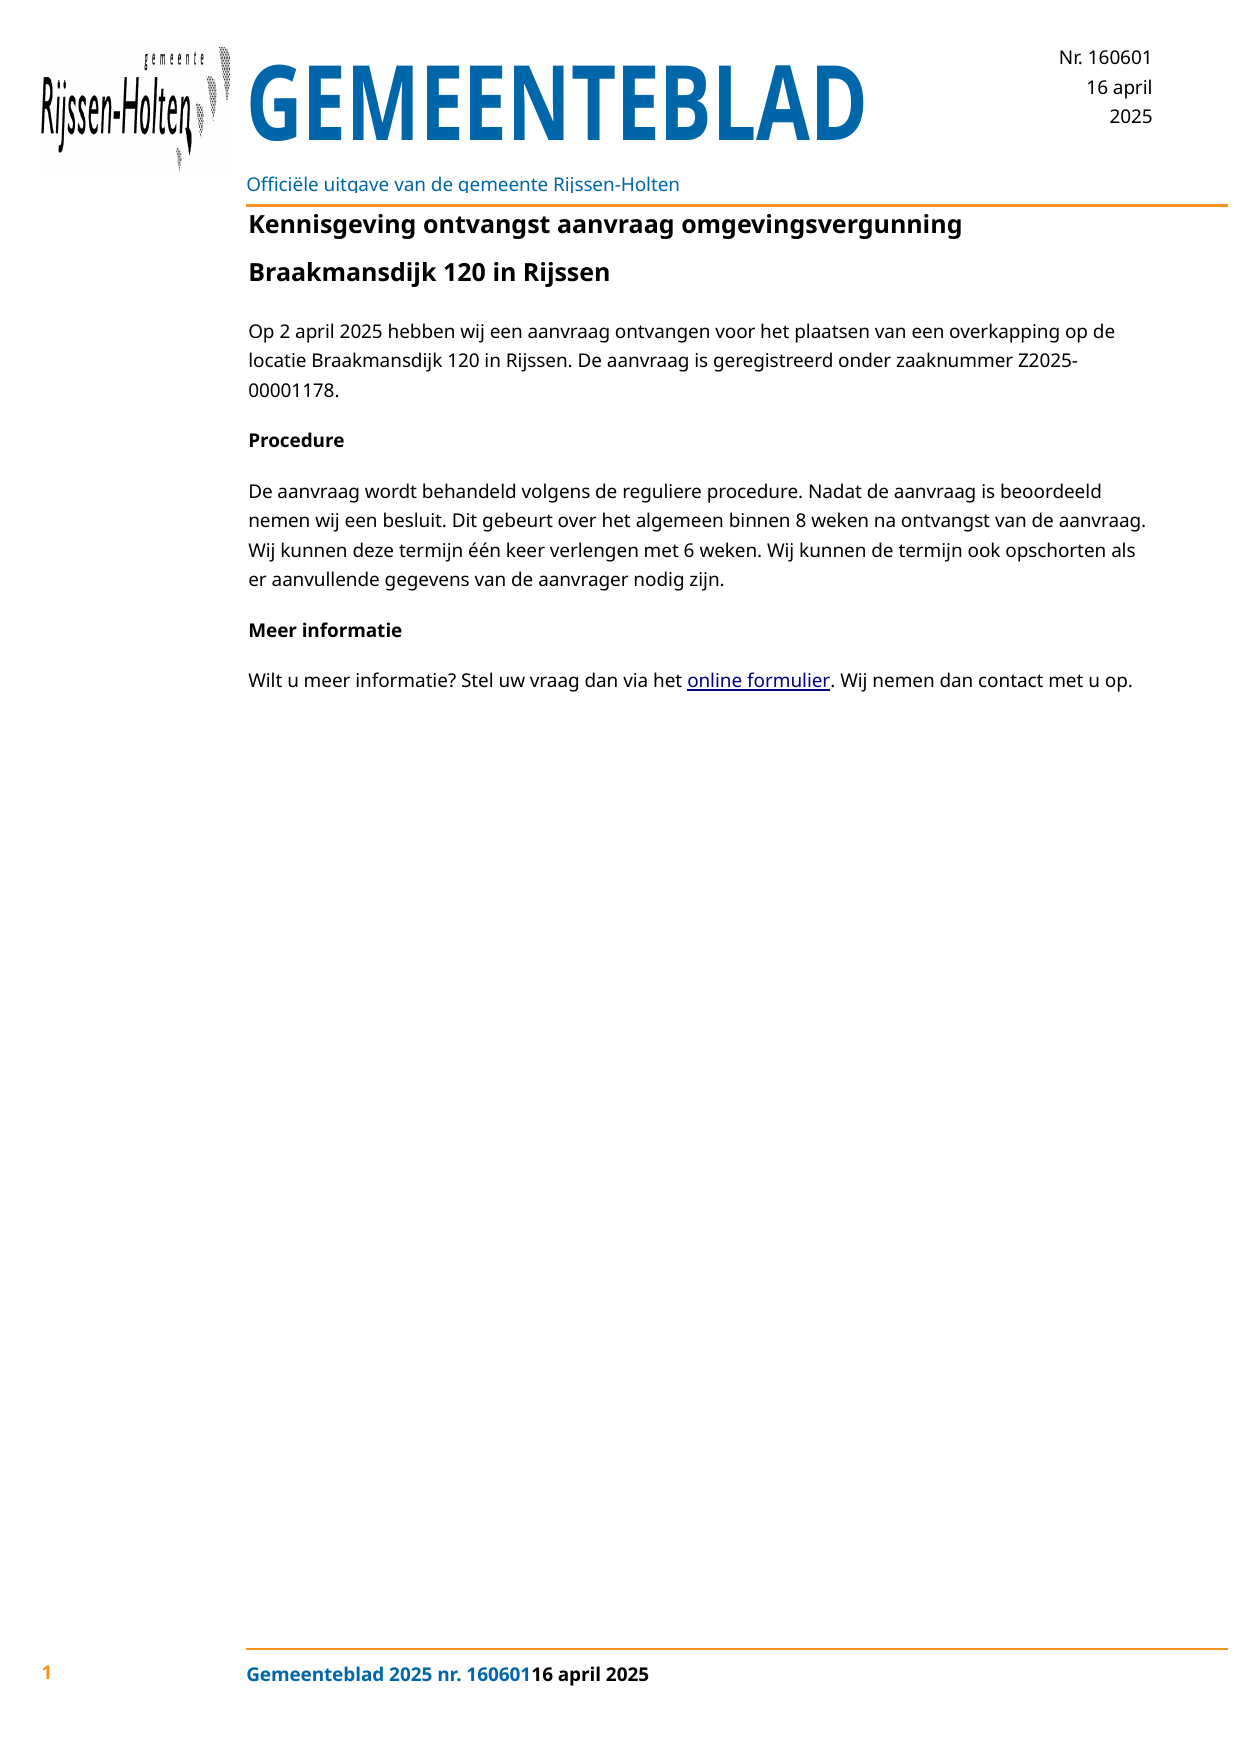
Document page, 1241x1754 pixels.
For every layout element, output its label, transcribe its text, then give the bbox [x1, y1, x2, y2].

text Op 2 april 2025 hebben wij een aanvraag ontvangen voor het plaatsen van een overkapping op de locatie Braakmansdijk 120 in Rijssen. De aanvraag is geregistreerd onder zaaknummer Z2025-00001178. [248, 318, 1152, 403]
text Wilt u meer informatie? Stel uw vraag dan via het online formulier. Wij nemen dan contact met u op. [248, 667, 1152, 693]
text De aanvraag wordt behandeld volgens de reguliere procedure. Nadat de aanvraag is beoordeeld nemen wij een besluit. Dit gebeurt over het algemeen binnen 8 weken na ontvangst van de aanvraag. Wij kunnen deze termijn één keer verlengen met 6 weken. Wij kunnen de termijn ook opschorten als er aanvullende gegevens van de aanvrager nodig zijn. [248, 478, 1152, 592]
text Kennisgeving ontvangst aanvraag omgevingsvergunning Braakmansdijk 120 in Rijssen [248, 207, 1152, 288]
text Procedure [248, 427, 1152, 453]
text Meer informatie [248, 617, 1152, 643]
picture [41, 47, 231, 172]
